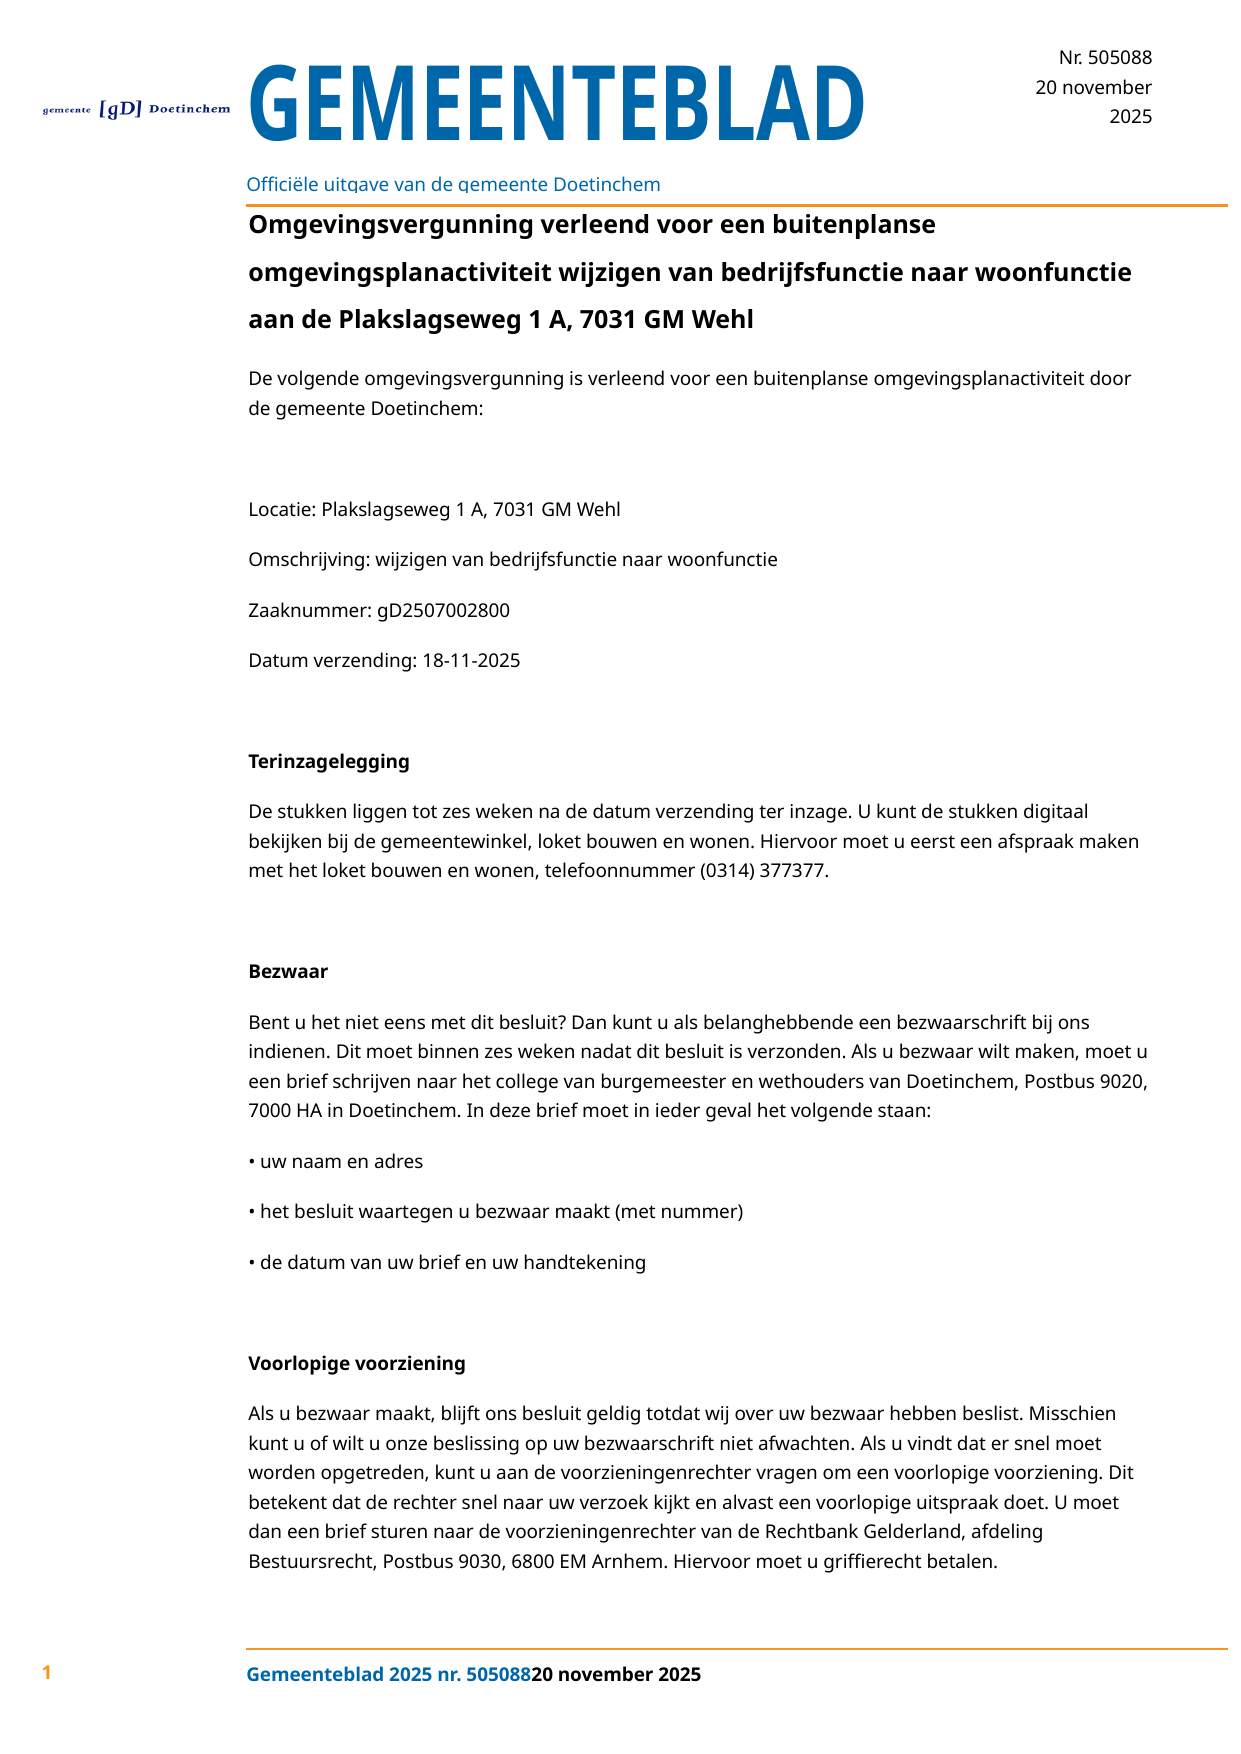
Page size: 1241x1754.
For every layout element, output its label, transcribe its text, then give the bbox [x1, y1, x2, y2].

text • de datum van uw brief en uw handtekening [248, 1249, 1152, 1274]
text Zaaknummer: gD2507002800 [248, 597, 1152, 622]
text Bent u het niet eens met dit besluit? Dan kunt u als belanghebbende een bezwaarschrift bij ons indienen. Dit moet binnen zes weken nadat dit besluit is verzonden. Als u bezwaar wilt maken, moet u een brief schrijven naar het college van burgemeester en wethouders van Doetinchem, Postbus 9020, 7000 HA in Doetinchem. In deze brief moet in ieder geval het volgende staan: [248, 1009, 1152, 1123]
text Datum verzending: 18-11-2025 [248, 647, 1152, 673]
text Als u bezwaar maakt, blijft ons besluit geldig totdat wij over uw bezwaar hebben beslist. Misschien kunt u of wilt u onze beslissing op uw bezwaarschrift niet afwachten. Als u vindt dat er snel moet worden opgetreden, kunt u aan de voorzieningenrechter vragen om een voorlopige voorziening. Dit betekent dat de rechter snel naar uw verzoek kijkt en alvast een voorlopige uitspraak doet. U moet dan een brief sturen naar de voorzieningenrechter van de Rechtbank Gelderland, afdeling Bestuursrecht, Postbus 9030, 6800 EM Arnhem. Hiervoor moet u griffierecht betalen. [248, 1400, 1152, 1574]
text • het besluit waartegen u bezwaar maakt (met nummer) [248, 1198, 1152, 1224]
text Omgevingsvergunning verleend voor een buitenplanse omgevingsplanactiviteit wijzigen van bedrijfsfunctie naar woonfunctie aan de Plakslagseweg 1 A, 7031 GM Wehl [248, 207, 1152, 336]
text De stukken liggen tot zes weken na de datum verzending ter inzage. U kunt de stukken digitaal bekijken bij de gemeentewinkel, loket bouwen en wonen. Hiervoor moet u eerst een afspraak maken met het loket bouwen en wonen, telefoonnummer (0314) 377377. [248, 798, 1152, 883]
text Omschrijving: wijzigen van bedrijfsfunctie naar woonfunctie [248, 546, 1152, 572]
text • uw naam en adres [248, 1148, 1152, 1174]
text Bezwaar [248, 958, 1152, 984]
text De volgende omgevingsvergunning is verleend voor een buitenplanse omgevingsplanactiviteit door de gemeente Doetinchem: [248, 366, 1152, 421]
picture [41, 47, 231, 172]
text Terinzagelegging [248, 748, 1152, 774]
text Locatie: Plakslagseweg 1 A, 7031 GM Wehl [248, 496, 1152, 522]
text Voorlopige voorziening [248, 1350, 1152, 1375]
